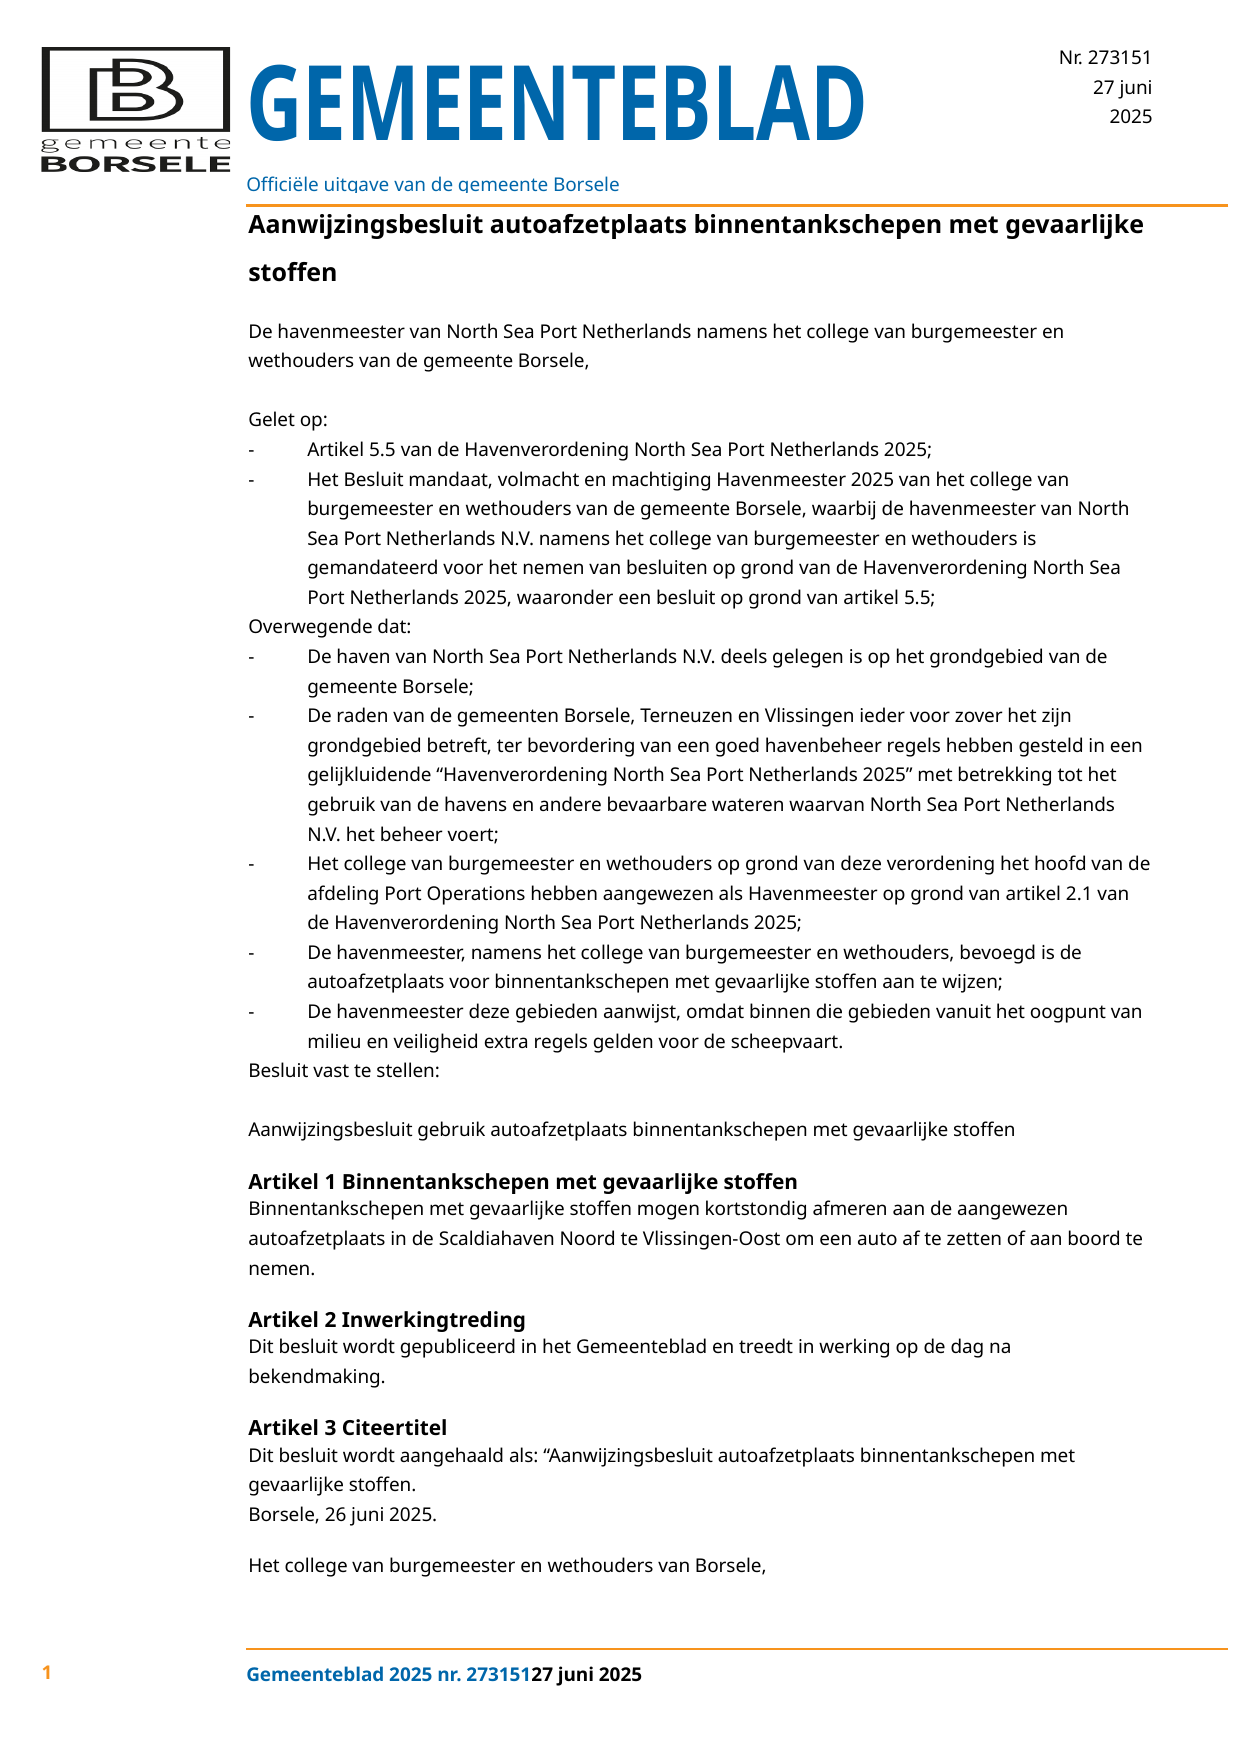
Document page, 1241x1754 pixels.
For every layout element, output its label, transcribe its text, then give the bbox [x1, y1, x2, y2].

text Aanwijzingsbesluit gebruik autoafzetplaats binnentankschepen met gevaarlijke stoffen [248, 1117, 1152, 1142]
text Binnentankschepen met gevaarlijke stoffen mogen kortstondig afmeren aan de aangewezen autoafzetplaats in de Scaldiahaven Noord te Vlissingen-Oost om een auto af te zetten of aan boord te nemen. [248, 1196, 1152, 1280]
text De havenmeester van North Sea Port Netherlands namens het college van burgemeester en wethouders van de gemeente Borsele, [248, 318, 1152, 373]
list Artikel 5.5 van de Havenverordening North Sea Port Netherlands 2025; [248, 436, 1152, 462]
list Het Besluit mandaat, volmacht en machtiging Havenmeester 2025 van het college van burgemeester en wethouders van de gemeente Borsele, waarbij de havenmeester van North Sea Port Netherlands N.V. namens het college van burgemeester en wethouders is gemandateerd voor het nemen van besluiten op grond van de Havenverordening North Sea Port Netherlands 2025, waaronder een besluit op grond van artikel 5.5; [248, 466, 1152, 610]
list De havenmeester deze gebieden aanwijst, omdat binnen die gebieden vanuit het oogpunt van milieu en veiligheid extra regels gelden voor de scheepvaart. [248, 998, 1152, 1054]
text Overwegende dat: [248, 614, 1152, 639]
list De haven van North Sea Port Netherlands N.V. deels gelegen is op het grondgebied van de gemeente Borsele; [248, 643, 1152, 699]
text Dit besluit wordt aangehaald als: “Aanwijzingsbesluit autoafzetplaats binnentankschepen met gevaarlijke stoffen. [248, 1442, 1152, 1497]
text Besluit vast te stellen: [248, 1057, 1152, 1083]
text Borsele, 26 juni 2025. [248, 1501, 1152, 1527]
list De havenmeester, namens het college van burgemeester en wethouders, bevoegd is de autoafzetplaats voor binnentankschepen met gevaarlijke stoffen aan te wijzen; [248, 939, 1152, 994]
picture [41, 47, 231, 172]
text Dit besluit wordt gepubliceerd in het Gemeenteblad en treedt in werking op de dag na bekendmaking. [248, 1333, 1152, 1389]
text Artikel 2 Inwerkingtreding [248, 1305, 1152, 1333]
text Artikel 1 Binnentankschepen met gevaarlijke stoffen [248, 1167, 1152, 1196]
list De raden van de gemeenten Borsele, Terneuzen en Vlissingen ieder voor zover het zijn grondgebied betreft, ter bevordering van een goed havenbeheer regels hebben gesteld in een gelijkluidende “Havenverordening North Sea Port Netherlands 2025” met betrekking tot het gebruik van de havens en andere bevaarbare wateren waarvan North Sea Port Netherlands N.V. het beheer voert; [248, 702, 1152, 847]
list Het college van burgemeester en wethouders op grond van deze verordening het hoofd van de afdeling Port Operations hebben aangewezen als Havenmeester op grond van artikel 2.1 van de Havenverordening North Sea Port Netherlands 2025; [248, 850, 1152, 935]
text Gelet op: [248, 407, 1152, 432]
text Het college van burgemeester en wethouders van Borsele, [248, 1553, 1152, 1578]
text Artikel 3 Citeertitel [248, 1413, 1152, 1442]
text Aanwijzingsbesluit autoafzetplaats binnentankschepen met gevaarlijke stoffen [248, 207, 1152, 288]
